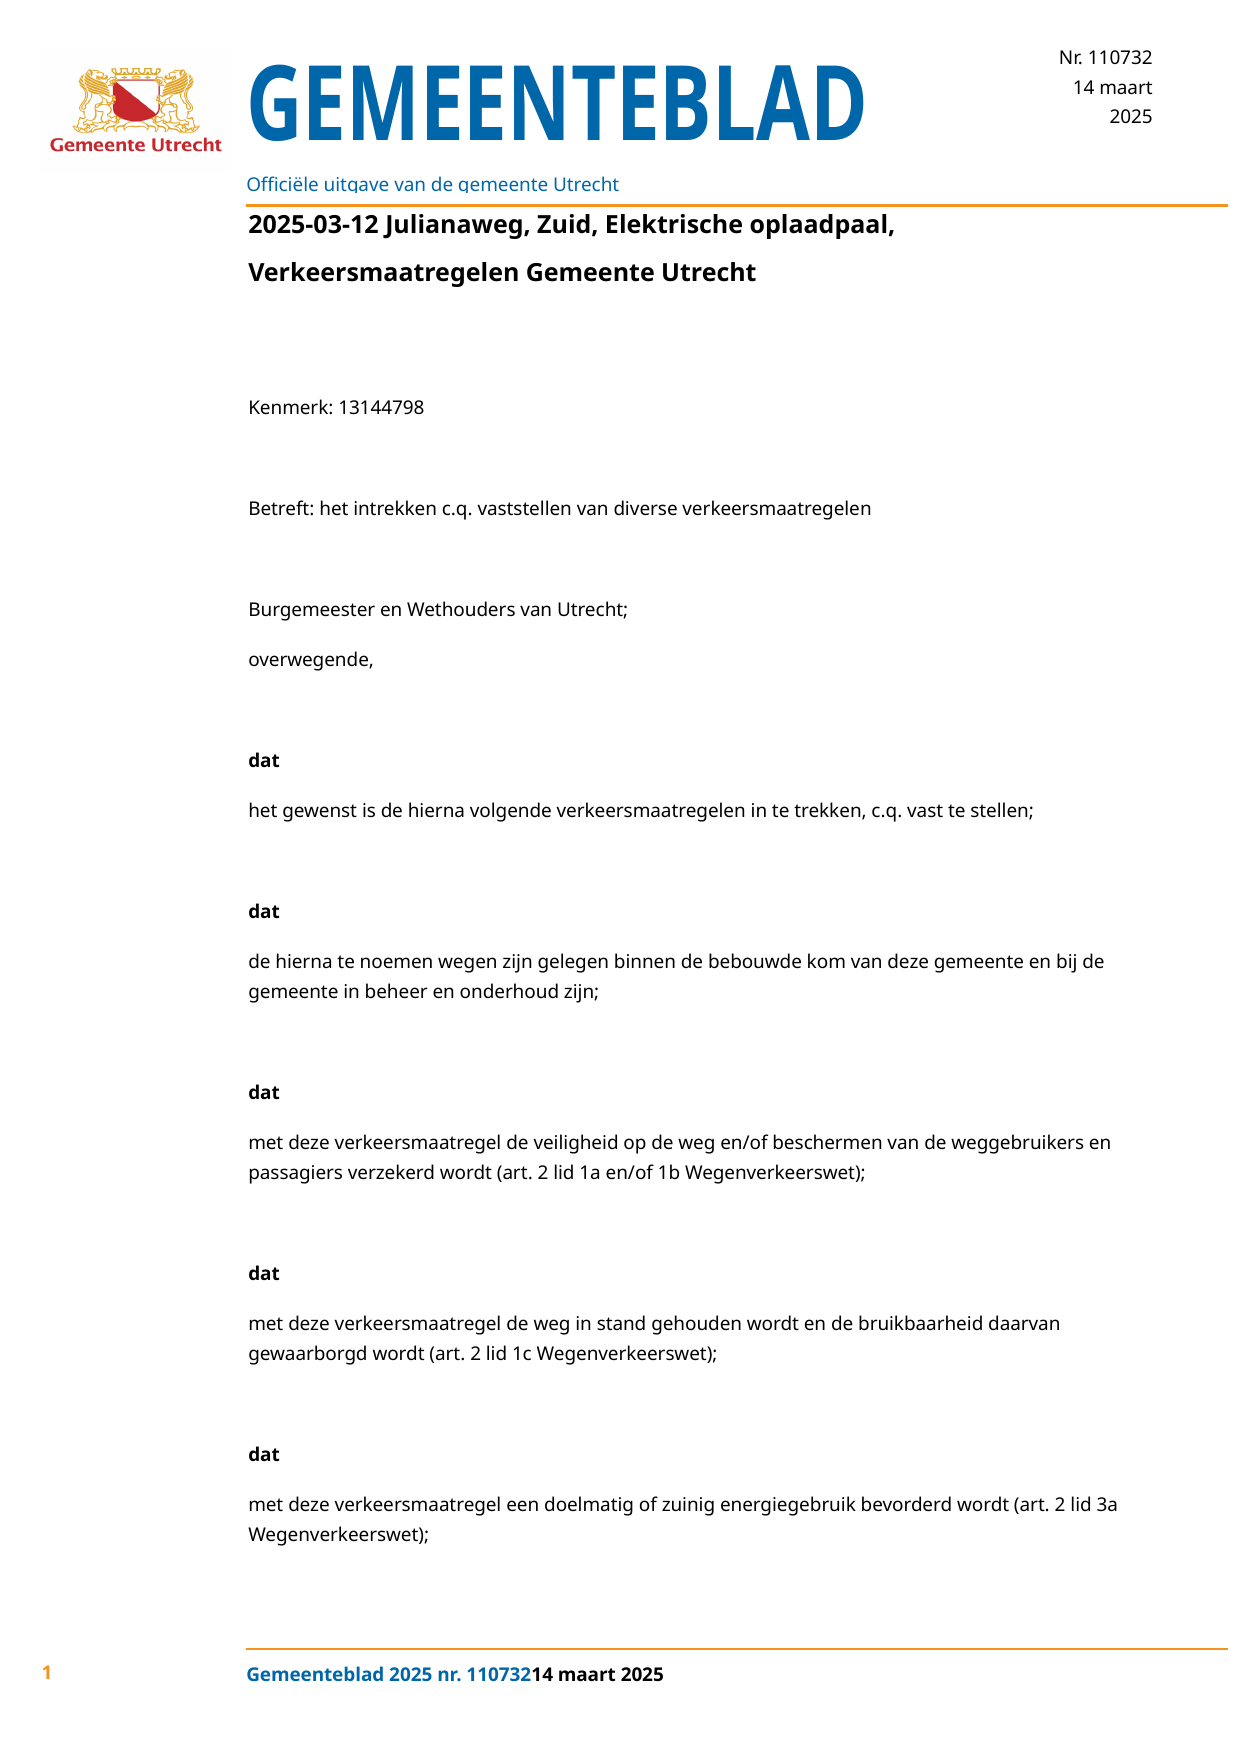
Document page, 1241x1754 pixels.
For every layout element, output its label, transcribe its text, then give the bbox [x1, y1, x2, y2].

text met deze verkeersmaatregel de veiligheid op de weg en/of beschermen van de weggebruikers en passagiers verzekerd wordt (art. 2 lid 1a en/of 1b Wegenverkeerswet); [248, 1129, 1152, 1185]
text dat [248, 1079, 1152, 1105]
text dat [248, 898, 1152, 924]
text 2025-03-12 Julianaweg, Zuid, Elektrische oplaadpaal, Verkeersmaatregelen Gemeente Utrecht [248, 207, 1152, 288]
text dat [248, 1260, 1152, 1286]
text met deze verkeersmaatregel een doelmatig of zuinig energiegebruik bevorderd wordt (art. 2 lid 3a Wegenverkeerswet); [248, 1491, 1152, 1546]
text Betreft: het intrekken c.q. vaststellen van diverse verkeersmaatregelen [248, 495, 1152, 521]
picture [41, 47, 231, 172]
text Kenmerk: 13144798 [248, 394, 1152, 420]
text de hierna te noemen wegen zijn gelegen binnen de bebouwde kom van deze gemeente en bij de gemeente in beheer en onderhoud zijn; [248, 949, 1152, 1004]
text het gewenst is de hierna volgende verkeersmaatregelen in te trekken, c.q. vast te stellen; [248, 797, 1152, 823]
text dat [248, 1441, 1152, 1466]
text overwegende, [248, 646, 1152, 672]
text met deze verkeersmaatregel de weg in stand gehouden wordt en de bruikbaarheid daarvan gewaarborgd wordt (art. 2 lid 1c Wegenverkeerswet); [248, 1310, 1152, 1366]
text dat [248, 747, 1152, 773]
text Burgemeester en Wethouders van Utrecht; [248, 596, 1152, 621]
